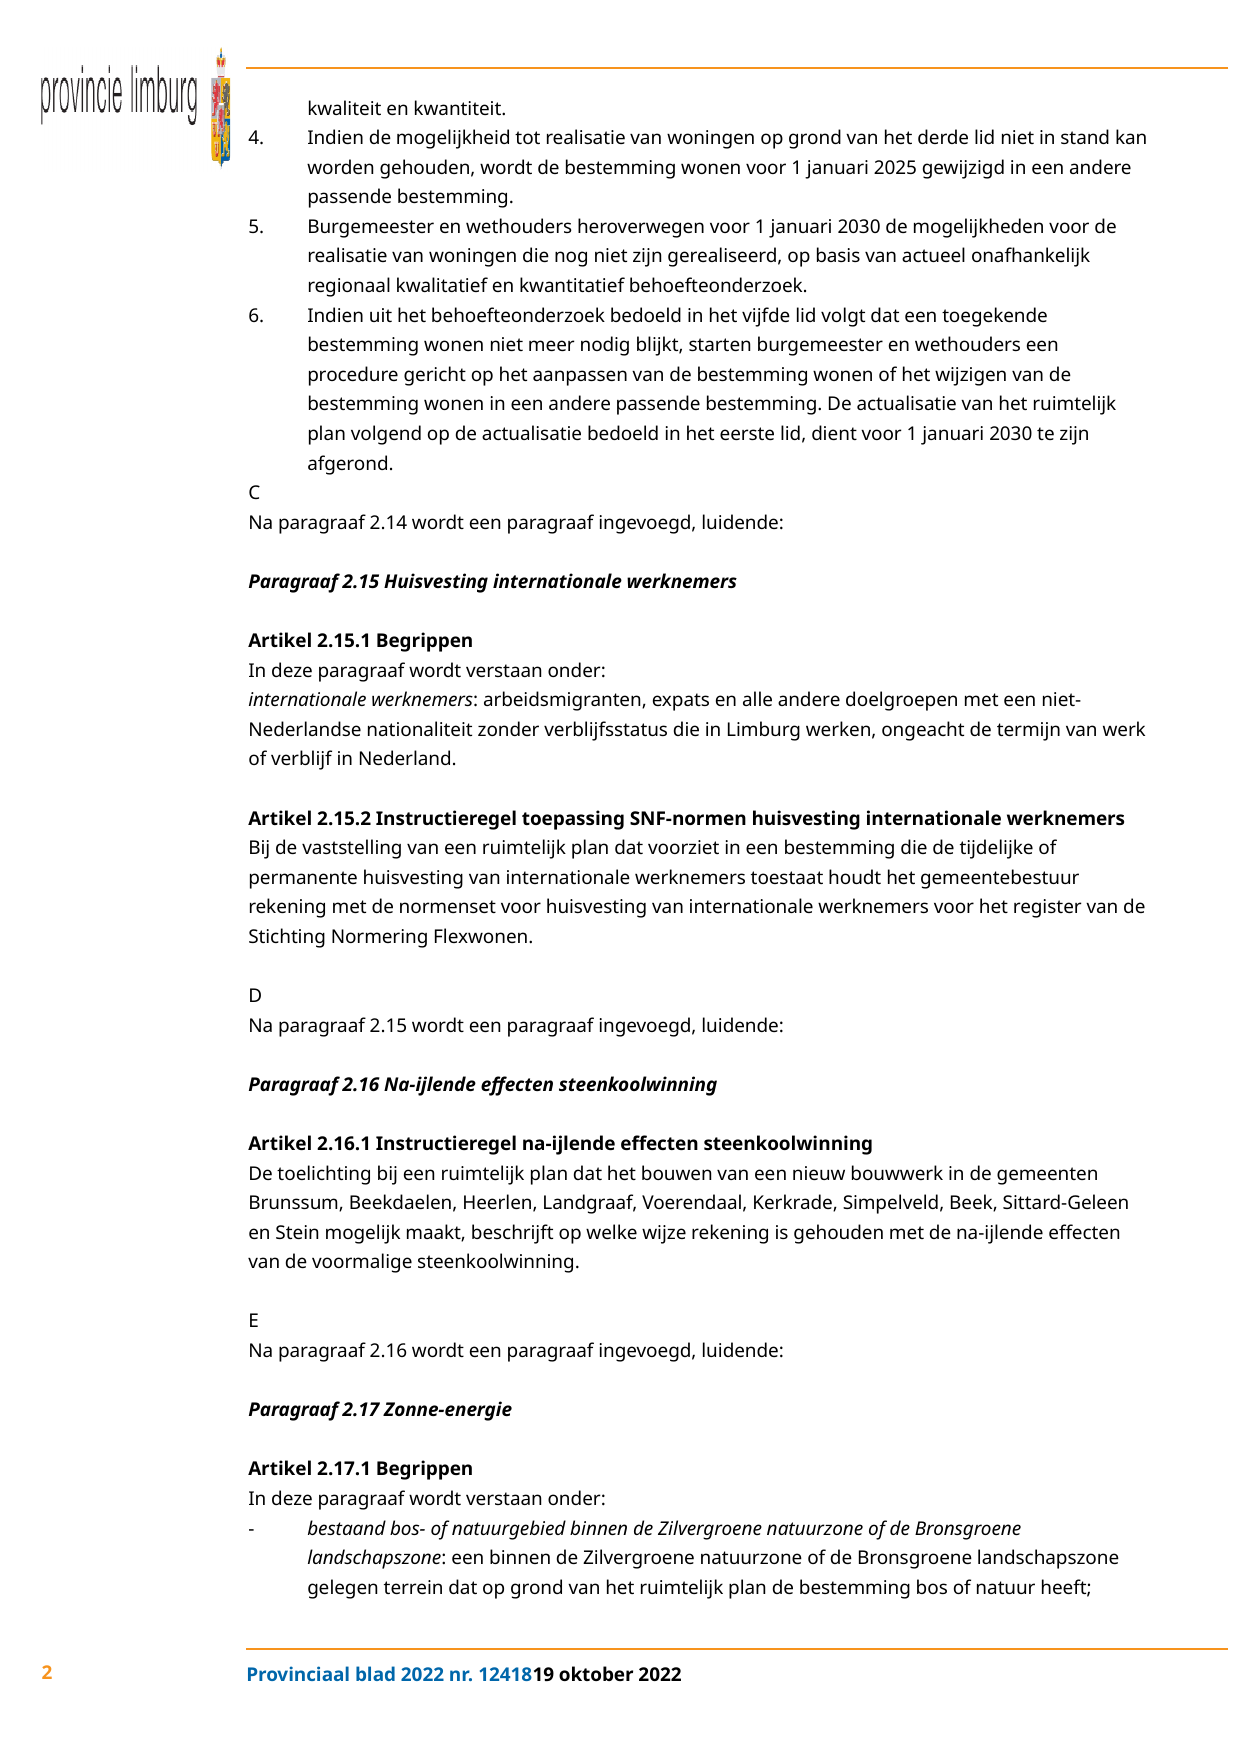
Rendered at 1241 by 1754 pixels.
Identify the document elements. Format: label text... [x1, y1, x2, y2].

text Na paragraaf 2.15 wordt een paragraaf ingevoegd, luidende: [248, 1012, 1152, 1038]
text C [248, 479, 1152, 505]
text De toelichting bij een ruimtelijk plan dat het bouwen van een nieuw bouwwerk in de gemeenten Brunssum, Beekdaelen, Heerlen, Landgraaf, Voerendaal, Kerkrade, Simpelveld, Beek, Sittard-Geleen en Stein mogelijk maakt, beschrijft op welke wijze rekening is gehouden met de na-ijlende effecten van de voormalige steenkoolwinning. [248, 1160, 1152, 1274]
text In deze paragraaf wordt verstaan onder: [248, 657, 1152, 683]
list bestaand bos- of natuurgebied binnen de Zilvergroene natuurzone of de Bronsgroene landschapszone: een binnen de Zilvergroene natuurzone of de Bronsgroene landschapszone gelegen terrein dat op grond van het ruimtelijk plan de bestemming bos of natuur heeft; [248, 1515, 1152, 1600]
text Artikel 2.16.1 Instructieregel na-ijlende effecten steenkoolwinning [248, 1130, 1152, 1156]
text E [248, 1308, 1152, 1333]
text In deze paragraaf wordt verstaan onder: [248, 1485, 1152, 1511]
text Na paragraaf 2.16 wordt een paragraaf ingevoegd, luidende: [248, 1337, 1152, 1363]
text Na paragraaf 2.14 wordt een paragraaf ingevoegd, luidende: [248, 509, 1152, 535]
text Paragraaf 2.17 Zonne-energie [248, 1396, 1152, 1422]
text Paragraaf 2.16 Na-ijlende effecten steenkoolwinning [248, 1071, 1152, 1097]
list Indien uit het behoefteonderzoek bedoeld in het vijfde lid volgt dat een toegekende bestemming wonen niet meer nodig blijkt, starten burgemeester en wethouders een procedure gericht op het aanpassen van de bestemming wonen of het wijzigen van de bestemming wonen in een andere passende bestemming. De actualisatie van het ruimtelijk plan volgend op de actualisatie bedoeld in het eerste lid, dient voor 1 januari 2030 te zijn afgerond. [248, 302, 1152, 476]
text Artikel 2.15.1 Begrippen [248, 627, 1152, 653]
text D [248, 982, 1152, 1008]
text Bij de vaststelling van een ruimtelijk plan dat voorziet in een bestemming die de tijdelijke of permanente huisvesting van internationale werknemers toestaat houdt het gemeentebestuur rekening met de normenset voor huisvesting van internationale werknemers voor het register van de Stichting Normering Flexwonen. [248, 834, 1152, 949]
picture [41, 47, 231, 172]
text Paragraaf 2.15 Huisvesting internationale werknemers [248, 568, 1152, 594]
list Indien de mogelijkheid tot realisatie van woningen op grond van het derde lid niet in stand kan worden gehouden, wordt de bestemming wonen voor 1 januari 2025 gewijzigd in een andere passende bestemming. [248, 124, 1152, 209]
text internationale werknemers: arbeidsmigranten, expats en alle andere doelgroepen met een niet-Nederlandse nationaliteit zonder verblijfsstatus die in Limburg werken, ongeacht de termijn van werk of verblijf in Nederland. [248, 686, 1152, 771]
list kwaliteit en kwantiteit. [248, 95, 1152, 121]
list Burgemeester en wethouders heroverwegen voor 1 januari 2030 de mogelijkheden voor de realisatie van woningen die nog niet zijn gerealiseerd, op basis van actueel onafhankelijk regionaal kwalitatief en kwantitatief behoefteonderzoek. [248, 213, 1152, 298]
text Artikel 2.17.1 Begrippen [248, 1456, 1152, 1481]
text Artikel 2.15.2 Instructieregel toepassing SNF-normen huisvesting internationale werknemers [248, 805, 1152, 831]
